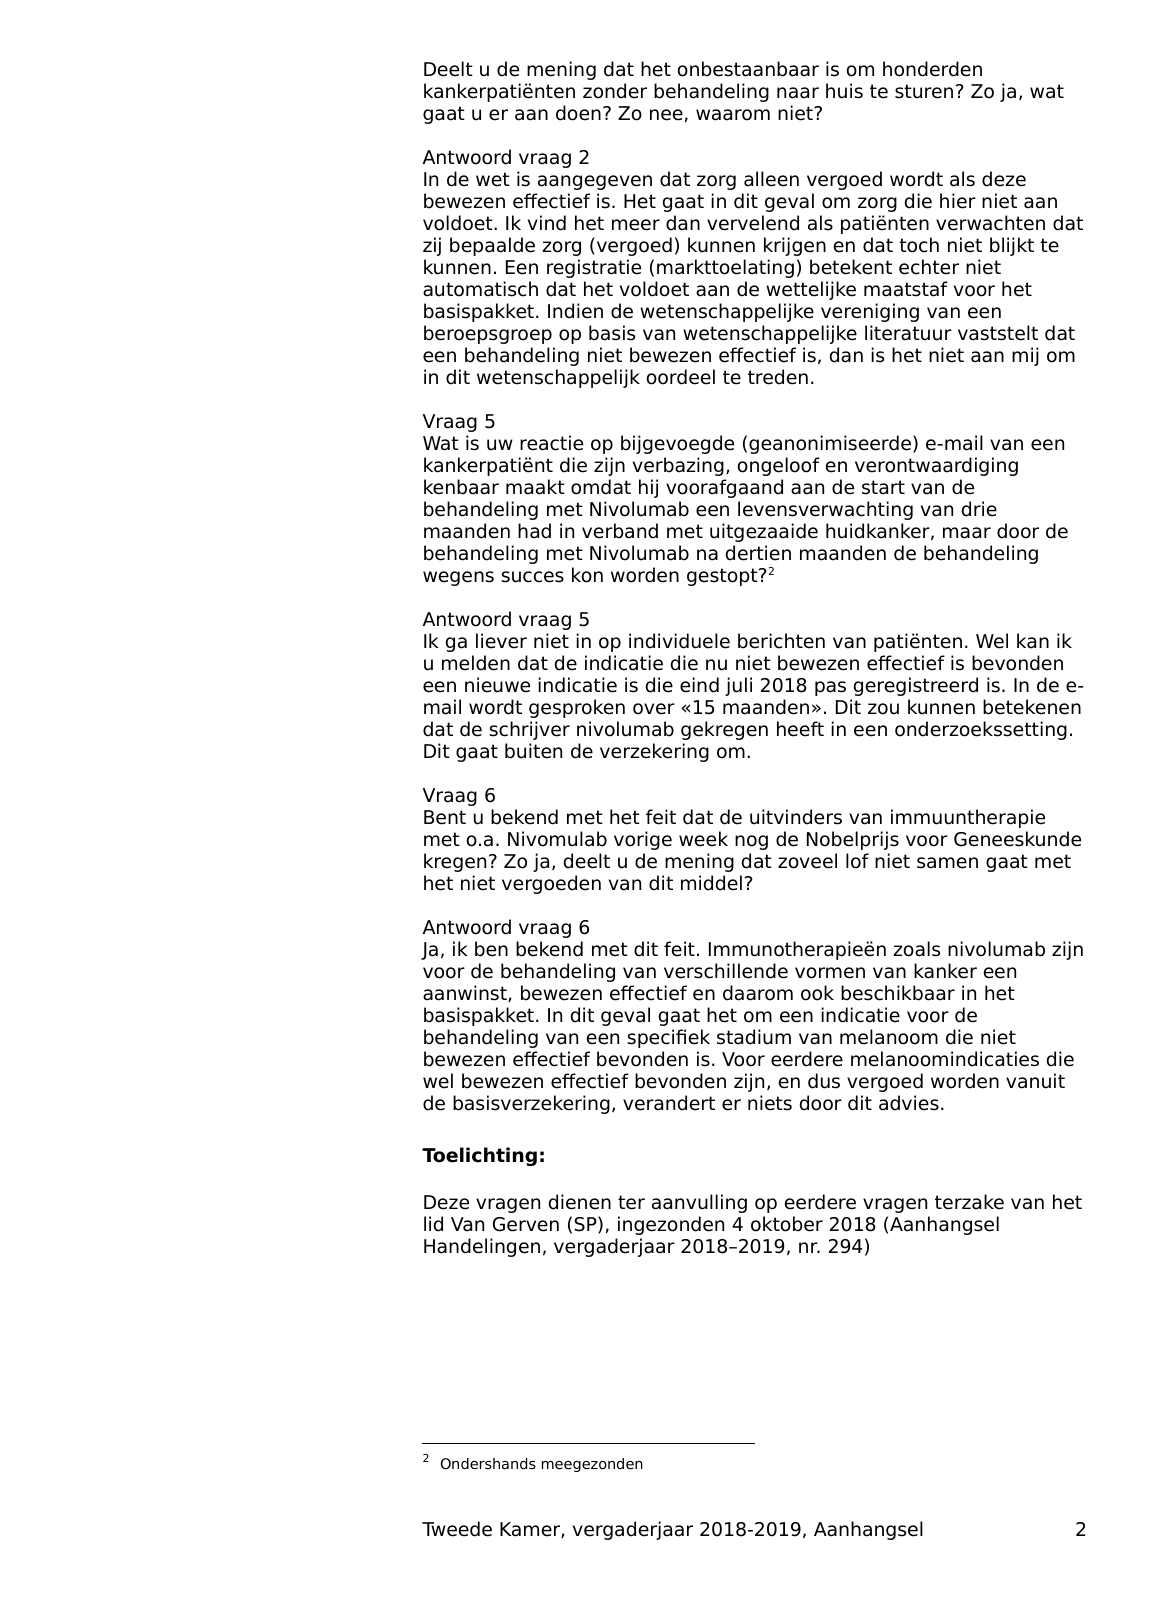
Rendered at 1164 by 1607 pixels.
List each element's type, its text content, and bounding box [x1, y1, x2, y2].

text Wat is uw reactie op bijgevoegde (geanonimiseerde) e-mail van een kankerpatiënt die zijn verbazing, ongeloof en verontwaardiging kenbaar maakt omdat hij voorafgaand aan de start van de behandeling met Nivolumab een levensverwachting van drie maanden had in verband met uitgezaaide huidkanker, maar door de behandeling met Nivolumab na dertien maanden de behandeling wegens succes kon worden gestopt? [422, 433, 1087, 587]
text Bent u bekend met het feit dat de uitvinders van immuuntherapie met o.a. Nivomulab vorige week nog de Nobelprijs voor Geneeskunde kregen? Zo ja, deelt u de mening dat zoveel lof niet samen gaat met het niet vergoeden van dit middel? [422, 807, 1087, 895]
text Ja, ik ben bekend met dit feit. Immunotherapieën zoals nivolumab zijn voor de behandeling van verschillende vormen van kanker een aanwinst, bewezen effectief en daarom ook beschikbaar in het basispakket. In dit geval gaat het om een indicatie voor de behandeling van een specifiek stadium van melanoom die niet bewezen effectief bevonden is. Voor eerdere melanoomindicaties die wel bewezen effectief bevonden zijn, en dus vergoed worden vanuit de basisverzekering, verandert er niets door dit advies. [422, 939, 1087, 1115]
text Antwoord vraag 6 [422, 917, 1087, 939]
text Ondershands meegezonden [422, 1452, 1087, 1474]
text Ik ga liever niet in op individuele berichten van patiënten. Wel kan ik u melden dat de indicatie die nu niet bewezen effectief is bevonden een nieuwe indicatie is die eind juli 2018 pas geregistreerd is. In de e-mail wordt gesproken over «15 maanden». Dit zou kunnen betekenen dat de schrijver nivolumab gekregen heeft in een onderzoekssetting. Dit gaat buiten de verzekering om. [422, 631, 1087, 763]
text Vraag 5 [422, 411, 1087, 433]
text Antwoord vraag 5 [422, 609, 1087, 631]
text Antwoord vraag 2 [422, 147, 1087, 169]
text Vraag 6 [422, 785, 1087, 807]
text In de wet is aangegeven dat zorg alleen vergoed wordt als deze bewezen effectief is. Het gaat in dit geval om zorg die hier niet aan voldoet. Ik vind het meer dan vervelend als patiënten verwachten dat zij bepaalde zorg (vergoed) kunnen krijgen en dat toch niet blijkt te kunnen. Een registratie (markttoelating) betekent echter niet automatisch dat het voldoet aan de wettelijke maatstaf voor het basispakket. Indien de wetenschappelijke vereniging van een beroepsgroep op basis van wetenschappelijke literatuur vaststelt dat een behandeling niet bewezen effectief is, dan is het niet aan mij om in dit wetenschappelijk oordeel te treden. [422, 169, 1087, 389]
text Deze vragen dienen ter aanvulling op eerdere vragen terzake van het lid Van Gerven (SP), ingezonden 4 oktober 2018 (Aanhangsel Handelingen, vergaderjaar 2018–2019, nr. 294) [422, 1192, 1087, 1258]
text Deelt u de mening dat het onbestaanbaar is om honderden kankerpatiënten zonder behandeling naar huis te sturen? Zo ja, wat gaat u er aan doen? Zo nee, waarom niet? [422, 59, 1087, 125]
subtitle Toelichting: [422, 1145, 1087, 1167]
